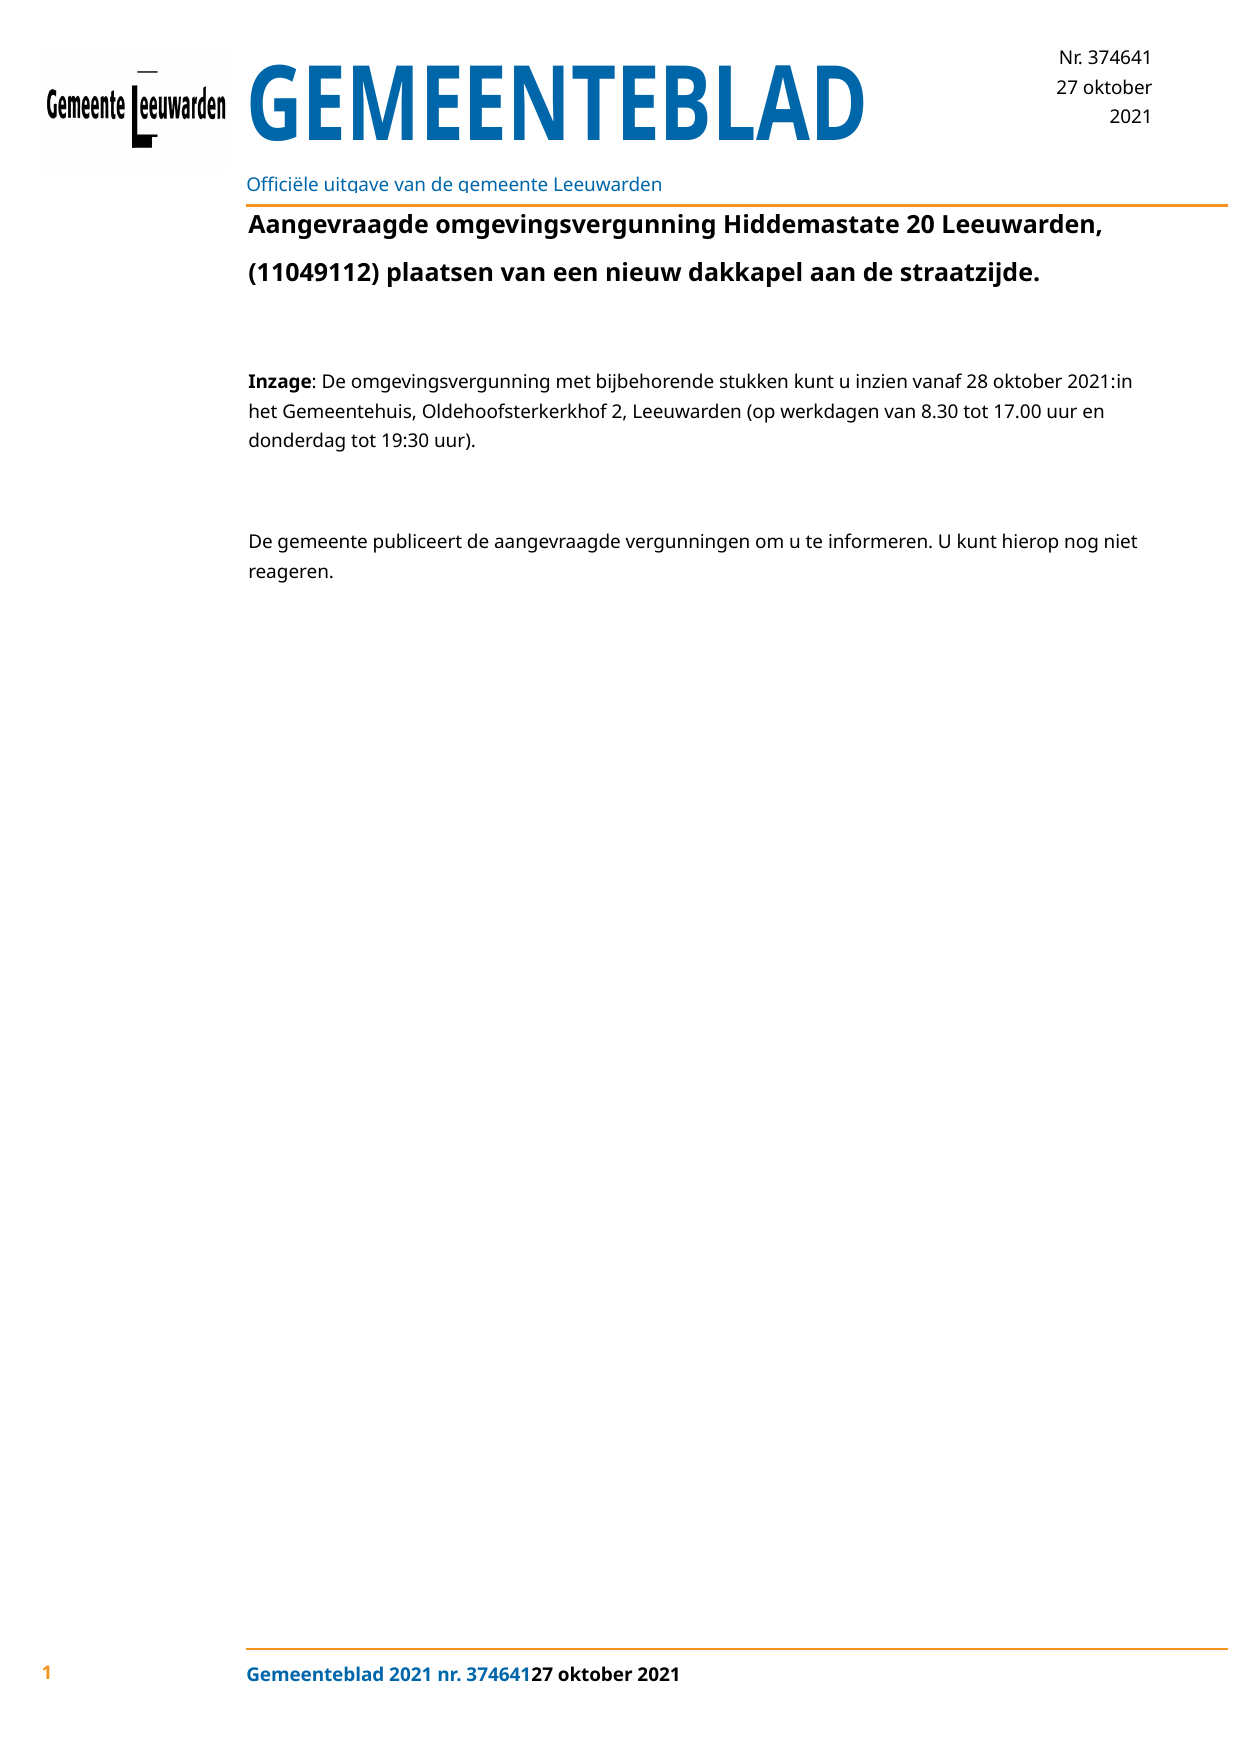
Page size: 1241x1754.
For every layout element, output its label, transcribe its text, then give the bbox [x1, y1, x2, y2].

text Inzage: De omgevingsvergunning met bijbehorende stukken kunt u inzien vanaf 28 oktober 2021:in het Gemeentehuis, Oldehoofsterkerkhof 2, Leeuwarden (op werkdagen van 8.30 tot 17.00 uur en donderdag tot 19:30 uur). [248, 368, 1152, 453]
text Aangevraagde omgevingsvergunning Hiddemastate 20 Leeuwarden, (11049112) plaatsen van een nieuw dakkapel aan de straatzijde. [248, 207, 1152, 288]
picture [41, 47, 231, 172]
text De gemeente publiceert de aangevraagde vergunningen om u te informeren. U kunt hierop nog niet reageren. [248, 528, 1152, 584]
